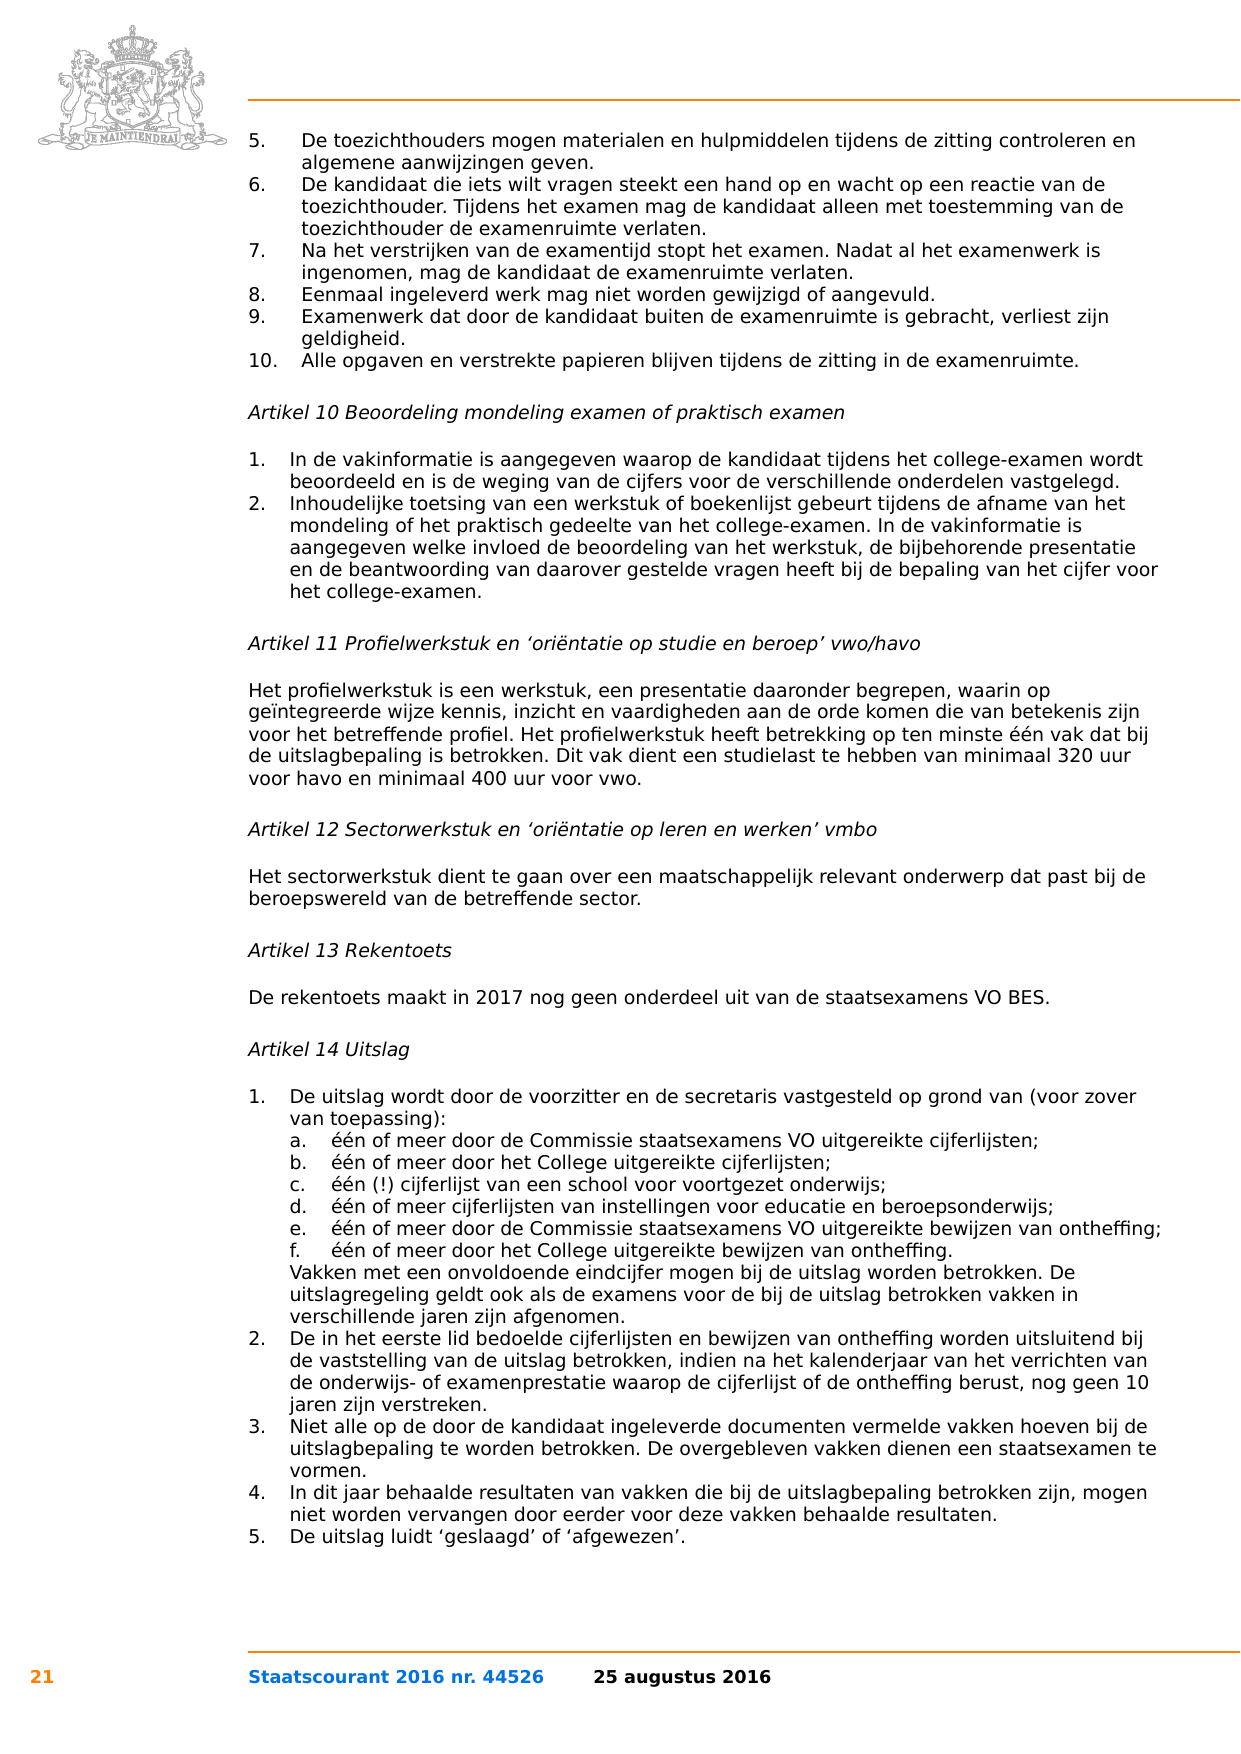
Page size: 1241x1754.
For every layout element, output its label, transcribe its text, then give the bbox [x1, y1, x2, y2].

text 1. In de vakinformatie is aangegeven waarop de kandidaat tijdens het college-examen wordt beoordeeld en is de weging van de cijfers voor de verschillende onderdelen vastgelegd. [248, 449, 1163, 493]
text 3. Niet alle op de door de kandidaat ingeleverde documenten vermelde vakken hoeven bij de uitslagbepaling te worden betrokken. De overgebleven vakken dienen een staatsexamen te vormen. [248, 1416, 1163, 1482]
text 6. De kandidaat die iets wilt vragen steekt een hand op en wacht op een reactie van de toezichthouder. Tijdens het examen mag de kandidaat alleen met toestemming van de toezichthouder de examenruimte verlaten. [248, 174, 1163, 240]
text Het profielwerkstuk is een werkstuk, een presentatie daaronder begrepen, waarin op geïntegreerde wijze kennis, inzicht en vaardigheden aan de orde komen die van betekenis zijn voor het betreffende profiel. Het profielwerkstuk heeft betrekking op ten minste één vak dat bij de uitslagbepaling is betrokken. Dit vak dient een studielast te hebben van minimaal 320 uur voor havo en minimaal 400 uur voor vwo. [248, 679, 1163, 789]
text d. één of meer cijferlijsten van instellingen voor educatie en beroepsonderwijs; [289, 1196, 1163, 1218]
text f. één of meer door het College uitgereikte bewijzen van ontheffing. [289, 1240, 1163, 1262]
text 1. De uitslag wordt door de voorzitter en de secretaris vastgesteld op grond van (voor zover van toepassing): [248, 1086, 1163, 1130]
text 4. In dit jaar behaalde resultaten van vakken die bij de uitslagbepaling betrokken zijn, mogen niet worden vervangen door eerder voor deze vakken behaalde resultaten. [248, 1482, 1163, 1526]
text a. één of meer door de Commissie staatsexamens VO uitgereikte cijferlijsten; [289, 1130, 1163, 1152]
text 2. Inhoudelijke toetsing van een werkstuk of boekenlijst gebeurt tijdens de afname van het mondeling of het praktisch gedeelte van het college-examen. In de vakinformatie is aangegeven welke invloed de beoordeling van het werkstuk, de bijbehorende presentatie en de beantwoording van daarover gestelde vragen heeft bij de bepaling van het cijfer voor het college-examen. [248, 493, 1163, 602]
subtitle Artikel 11 Profielwerkstuk en ‘oriëntatie op studie en beroep’ vwo/havo [248, 632, 1163, 654]
text 5. De toezichthouders mogen materialen en hulpmiddelen tijdens de zitting controleren en algemene aanwijzingen geven. [248, 130, 1163, 174]
text 2. De in het eerste lid bedoelde cijferlijsten en bewijzen van ontheffing worden uitsluitend bij de vaststelling van de uitslag betrokken, indien na het kalenderjaar van het verrichten van de onderwijs- of examenprestatie waarop de cijferlijst of de ontheffing berust, nog geen 10 jaren zijn verstreken. [248, 1328, 1163, 1416]
subtitle Artikel 10 Beoordeling mondeling examen of praktisch examen [248, 402, 1163, 424]
text Vakken met een onvoldoende eindcijfer mogen bij de uitslag worden betrokken. De uitslagregeling geldt ook als de examens voor de bij de uitslag betrokken vakken in verschillende jaren zijn afgenomen. [289, 1262, 1163, 1328]
text e. één of meer door de Commissie staatsexamens VO uitgereikte bewijzen van ontheffing; [289, 1218, 1163, 1240]
text 9. Examenwerk dat door de kandidaat buiten de examenruimte is gebracht, verliest zijn geldigheid. [248, 306, 1163, 350]
text Het sectorwerkstuk dient te gaan over een maatschappelijk relevant onderwerp dat past bij de beroepswereld van de betreffende sector. [248, 866, 1163, 910]
subtitle Artikel 14 Uitslag [248, 1039, 1163, 1061]
text De rekentoets maakt in 2017 nog geen onderdeel uit van de staatsexamens VO BES. [248, 987, 1163, 1009]
picture [38, 25, 227, 150]
subtitle Artikel 12 Sectorwerkstuk en ‘oriëntatie op leren en werken’ vmbo [248, 819, 1163, 841]
text 10. Alle opgaven en verstrekte papieren blijven tijdens de zitting in de examenruimte. [248, 350, 1163, 372]
text c. één (!) cijferlijst van een school voor voortgezet onderwijs; [289, 1174, 1163, 1196]
text 5. De uitslag luidt ‘geslaagd’ of ‘afgewezen’. [248, 1526, 1163, 1548]
text 7. Na het verstrijken van de examentijd stopt het examen. Nadat al het examenwerk is ingenomen, mag de kandidaat de examenruimte verlaten. [248, 240, 1163, 284]
subtitle Artikel 13 Rekentoets [248, 940, 1163, 962]
text b. één of meer door het College uitgereikte cijferlijsten; [289, 1152, 1163, 1174]
text 8. Eenmaal ingeleverd werk mag niet worden gewijzigd of aangevuld. [248, 284, 1163, 306]
